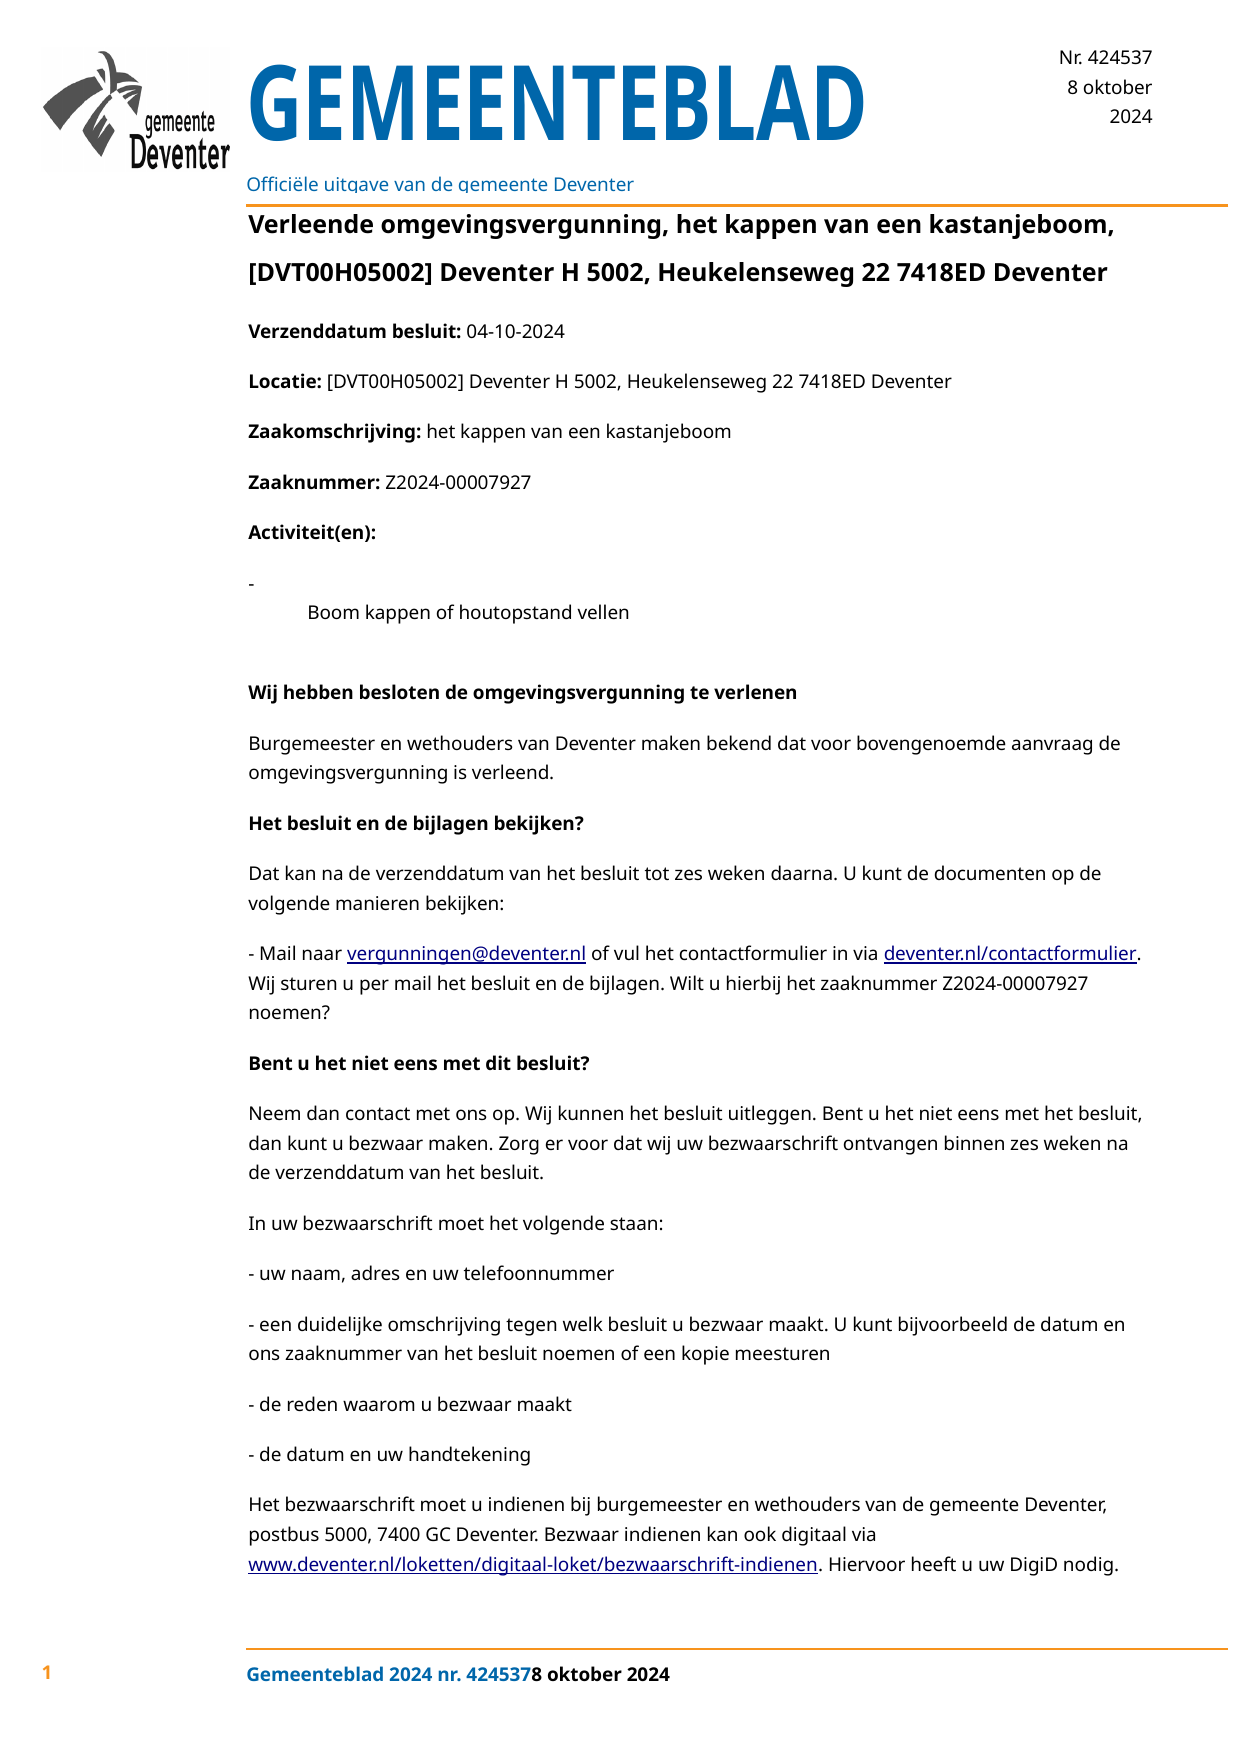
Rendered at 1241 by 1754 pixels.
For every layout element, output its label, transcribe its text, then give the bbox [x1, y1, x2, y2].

text Verzenddatum besluit: 04-10-2024 [248, 318, 1152, 344]
text Burgemeester en wethouders van Deventer maken bekend dat voor bovengenoemde aanvraag de omgevingsvergunning is verleend. [248, 730, 1152, 785]
text Activiteit(en): [248, 519, 1152, 545]
text - een duidelijke omschrijving tegen welk besluit u bezwaar maakt. U kunt bijvoorbeeld de datum en ons zaaknummer van het besluit noemen of een kopie meesturen [248, 1311, 1152, 1366]
text - Mail naar vergunningen@deventer.nl of vul het contactformulier in via deventer.nl/contactformulier. Wij sturen u per mail het besluit en de bijlagen. Wilt u hierbij het zaaknummer Z2024-00007927 noemen? [248, 940, 1152, 1025]
text - uw naam, adres en uw telefoonnummer [248, 1260, 1152, 1286]
text - de reden waarom u bezwaar maakt [248, 1391, 1152, 1417]
text Het besluit en de bijlagen bekijken? [248, 810, 1152, 836]
text - de datum en uw handtekening [248, 1441, 1152, 1467]
text Bent u het niet eens met dit besluit? [248, 1050, 1152, 1076]
text Zaaknummer: Z2024-00007927 [248, 469, 1152, 495]
text Wij hebben besloten de omgevingsvergunning te verlenen [248, 679, 1152, 705]
text Neem dan contact met ons op. Wij kunnen het besluit uitleggen. Bent u het niet eens met het besluit, dan kunt u bezwaar maken. Zorg er voor dat wij uw bezwaarschrift ontvangen binnen zes weken na de verzenddatum van het besluit. [248, 1100, 1152, 1185]
picture [41, 47, 231, 172]
text Het bezwaarschrift moet u indienen bij burgemeester en wethouders van de gemeente Deventer, postbus 5000, 7400 GC Deventer. Bezwaar indienen kan ook digitaal via www.deventer.nl/loketten/digitaal-loket/bezwaarschrift-indienen. Hiervoor heeft u uw DigiD nodig. [248, 1492, 1152, 1577]
text Zaakomschrijving: het kappen van een kastanjeboom [248, 419, 1152, 444]
list Boom kappen of houtopstand vellen [248, 599, 1152, 625]
text Dat kan na de verzenddatum van het besluit tot zes weken daarna. U kunt de documenten op de volgende manieren bekijken: [248, 860, 1152, 916]
text Locatie: [DVT00H05002] Deventer H 5002, Heukelenseweg 22 7418ED Deventer [248, 368, 1152, 394]
text Verleende omgevingsvergunning, het kappen van een kastanjeboom, [DVT00H05002] Deventer H 5002, Heukelenseweg 22 7418ED Deventer [248, 207, 1152, 288]
text In uw bezwaarschrift moet het volgende staan: [248, 1210, 1152, 1236]
